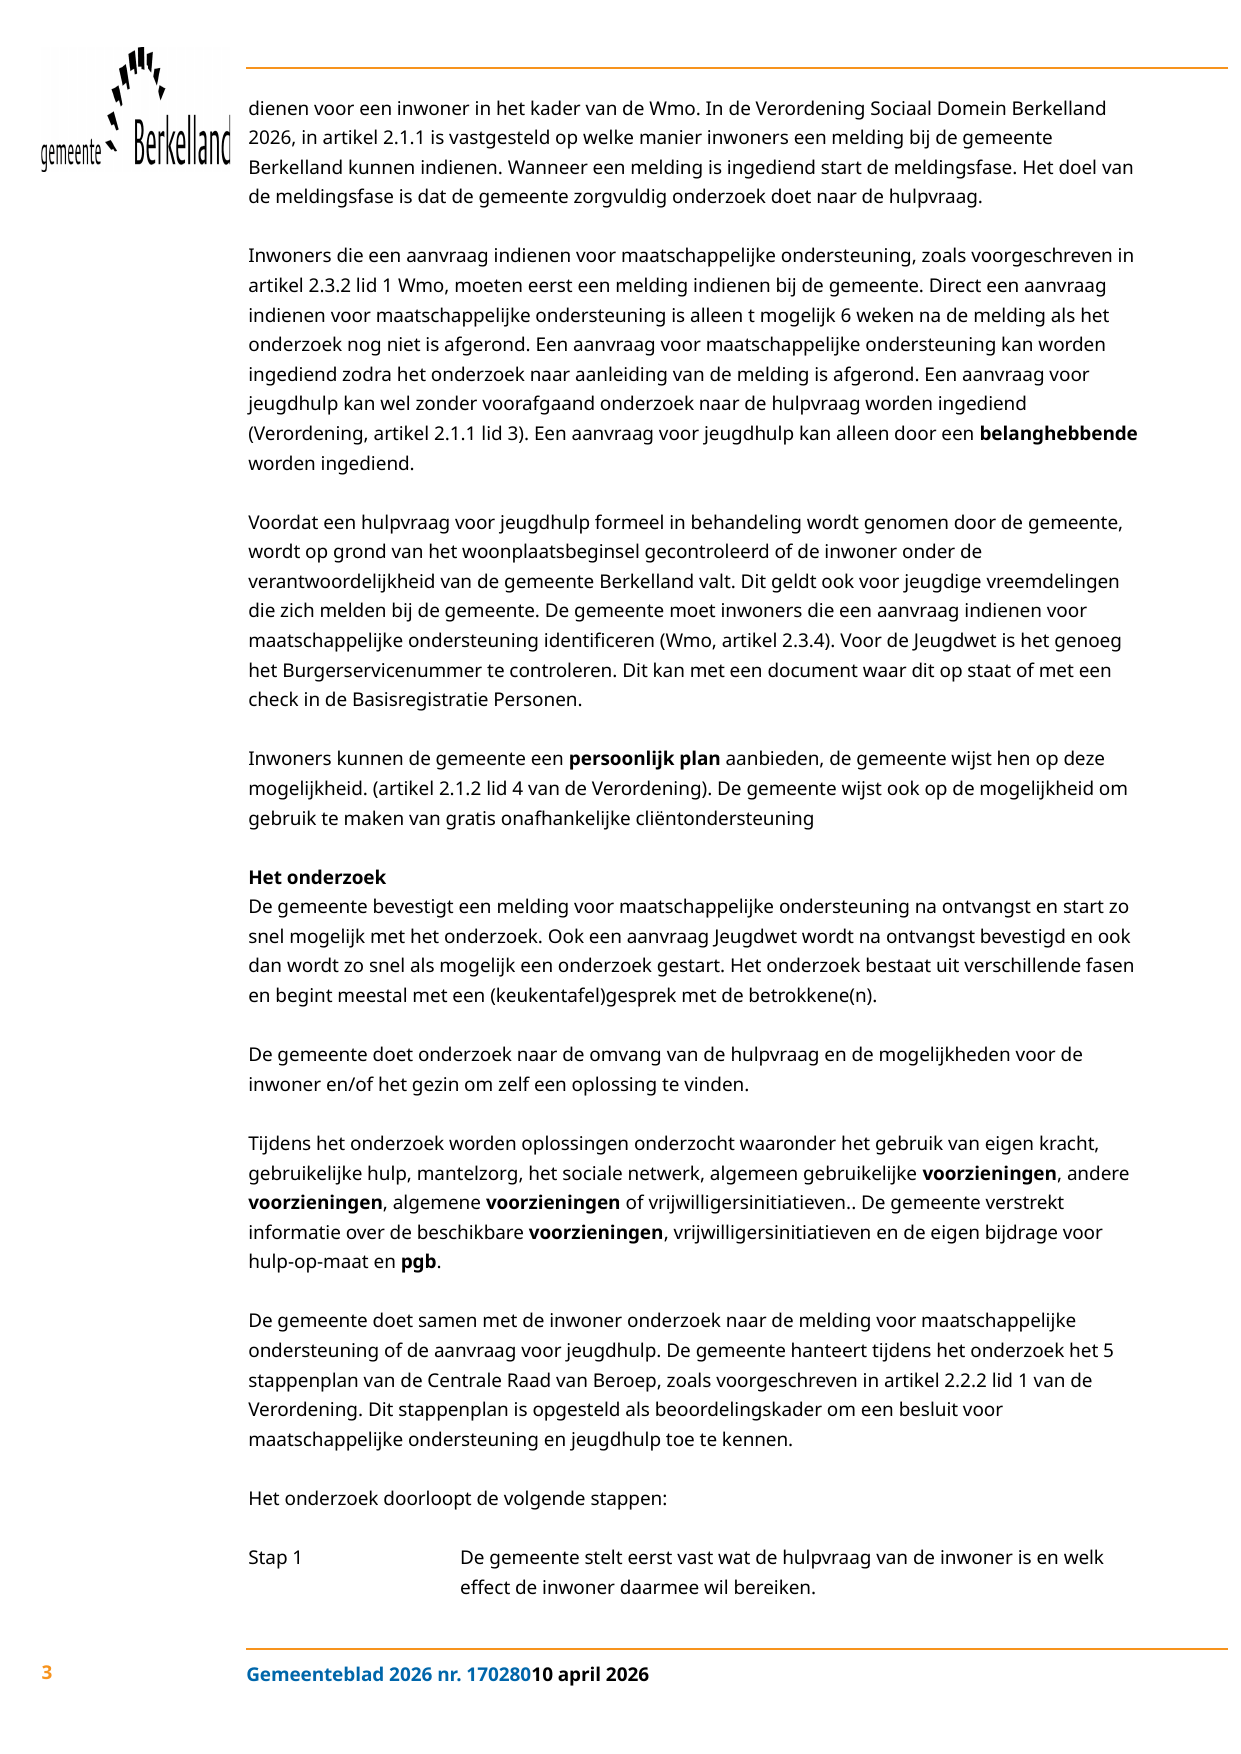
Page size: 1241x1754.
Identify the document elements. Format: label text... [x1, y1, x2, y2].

text De gemeente doet onderzoek naar de omvang van de hulpvraag en de mogelijkheden voor de inwoner en/of het gezin om zelf een oplossing te vinden. [248, 1041, 1152, 1097]
text Het onderzoek doorloopt de volgende stappen: [248, 1485, 1152, 1511]
text Inwoners die een aanvraag indienen voor maatschappelijke ondersteuning, zoals voorgeschreven in artikel 2.3.2 lid 1 Wmo, moeten eerst een melding indienen bij de gemeente. Direct een aanvraag indienen voor maatschappelijke ondersteuning is alleen t mogelijk 6 weken na de melding als het onderzoek nog niet is afgerond. Een aanvraag voor maatschappelijke ondersteuning kan worden ingediend zodra het onderzoek naar aanleiding van de melding is afgerond. Een aanvraag voor jeugdhulp kan wel zonder voorafgaand onderzoek naar de hulpvraag worden ingediend (Verordening, artikel 2.1.1 lid 3). Een aanvraag voor jeugdhulp kan alleen door een belanghebbende worden ingediend. [248, 243, 1152, 476]
picture [41, 47, 231, 172]
table_header Stap 1 [248, 1545, 460, 1600]
text Voordat een hulpvraag voor jeugdhulp formeel in behandeling wordt genomen door de gemeente, wordt op grond van het woonplaatsbeginsel gecontroleerd of de inwoner onder de verantwoordelijkheid van de gemeente Berkelland valt. Dit geldt ook voor jeugdige vreemdelingen die zich melden bij de gemeente. De gemeente moet inwoners die een aanvraag indienen voor maatschappelijke ondersteuning identificeren (Wmo, artikel 2.3.4). Voor de Jeugdwet is het genoeg het Burgerservicenummer te controleren. Dit kan met een document waar dit op staat of met een check in de Basisregistratie Personen. [248, 509, 1152, 712]
text Het onderzoek [248, 864, 1152, 890]
text De gemeente bevestigt een melding voor maatschappelijke ondersteuning na ontvangst en start zo snel mogelijk met het onderzoek. Ook een aanvraag Jeugdwet wordt na ontvangst bevestigd en ook dan wordt zo snel als mogelijk een onderzoek gestart. Het onderzoek bestaat uit verschillende fasen en begint meestal met een (keukentafel)gesprek met de betrokkene(n). [248, 893, 1152, 1008]
text Inwoners kunnen de gemeente een persoonlijk plan aanbieden, de gemeente wijst hen op deze mogelijkheid. (artikel 2.1.2 lid 4 van de Verordening). De gemeente wijst ook op de mogelijkheid om gebruik te maken van gratis onafhankelijke cliëntondersteuning [248, 746, 1152, 831]
text Tijdens het onderzoek worden oplossingen onderzocht waaronder het gebruik van eigen kracht, gebruikelijke hulp, mantelzorg, het sociale netwerk, algemeen gebruikelijke voorzieningen, andere voorzieningen, algemene voorzieningen of vrijwilligersinitiatieven.. De gemeente verstrekt informatie over de beschikbare voorzieningen, vrijwilligersinitiatieven en de eigen bijdrage voor hulp-op-maat en pgb. [248, 1130, 1152, 1274]
text De gemeente doet samen met de inwoner onderzoek naar de melding voor maatschappelijke ondersteuning of de aanvraag voor jeugdhulp. De gemeente hanteert tijdens het onderzoek het 5 stappenplan van de Centrale Raad van Beroep, zoals voorgeschreven in artikel 2.2.2 lid 1 van de Verordening. Dit stappenplan is opgesteld als beoordelingskader om een besluit voor maatschappelijke ondersteuning en jeugdhulp toe te kennen. [248, 1308, 1152, 1452]
text dienen voor een inwoner in het kader van de Wmo. In de Verordening Sociaal Domein Berkelland 2026, in artikel 2.1.1 is vastgesteld op welke manier inwoners een melding bij de gemeente Berkelland kunnen indienen. Wanneer een melding is ingediend start de meldingsfase. Het doel van de meldingsfase is dat de gemeente zorgvuldig onderzoek doet naar de hulpvraag. [248, 95, 1152, 209]
table_header De gemeente stelt eerst vast wat de hulpvraag van de inwoner is en welk effect de inwoner daarmee wil bereiken. [460, 1545, 1152, 1600]
